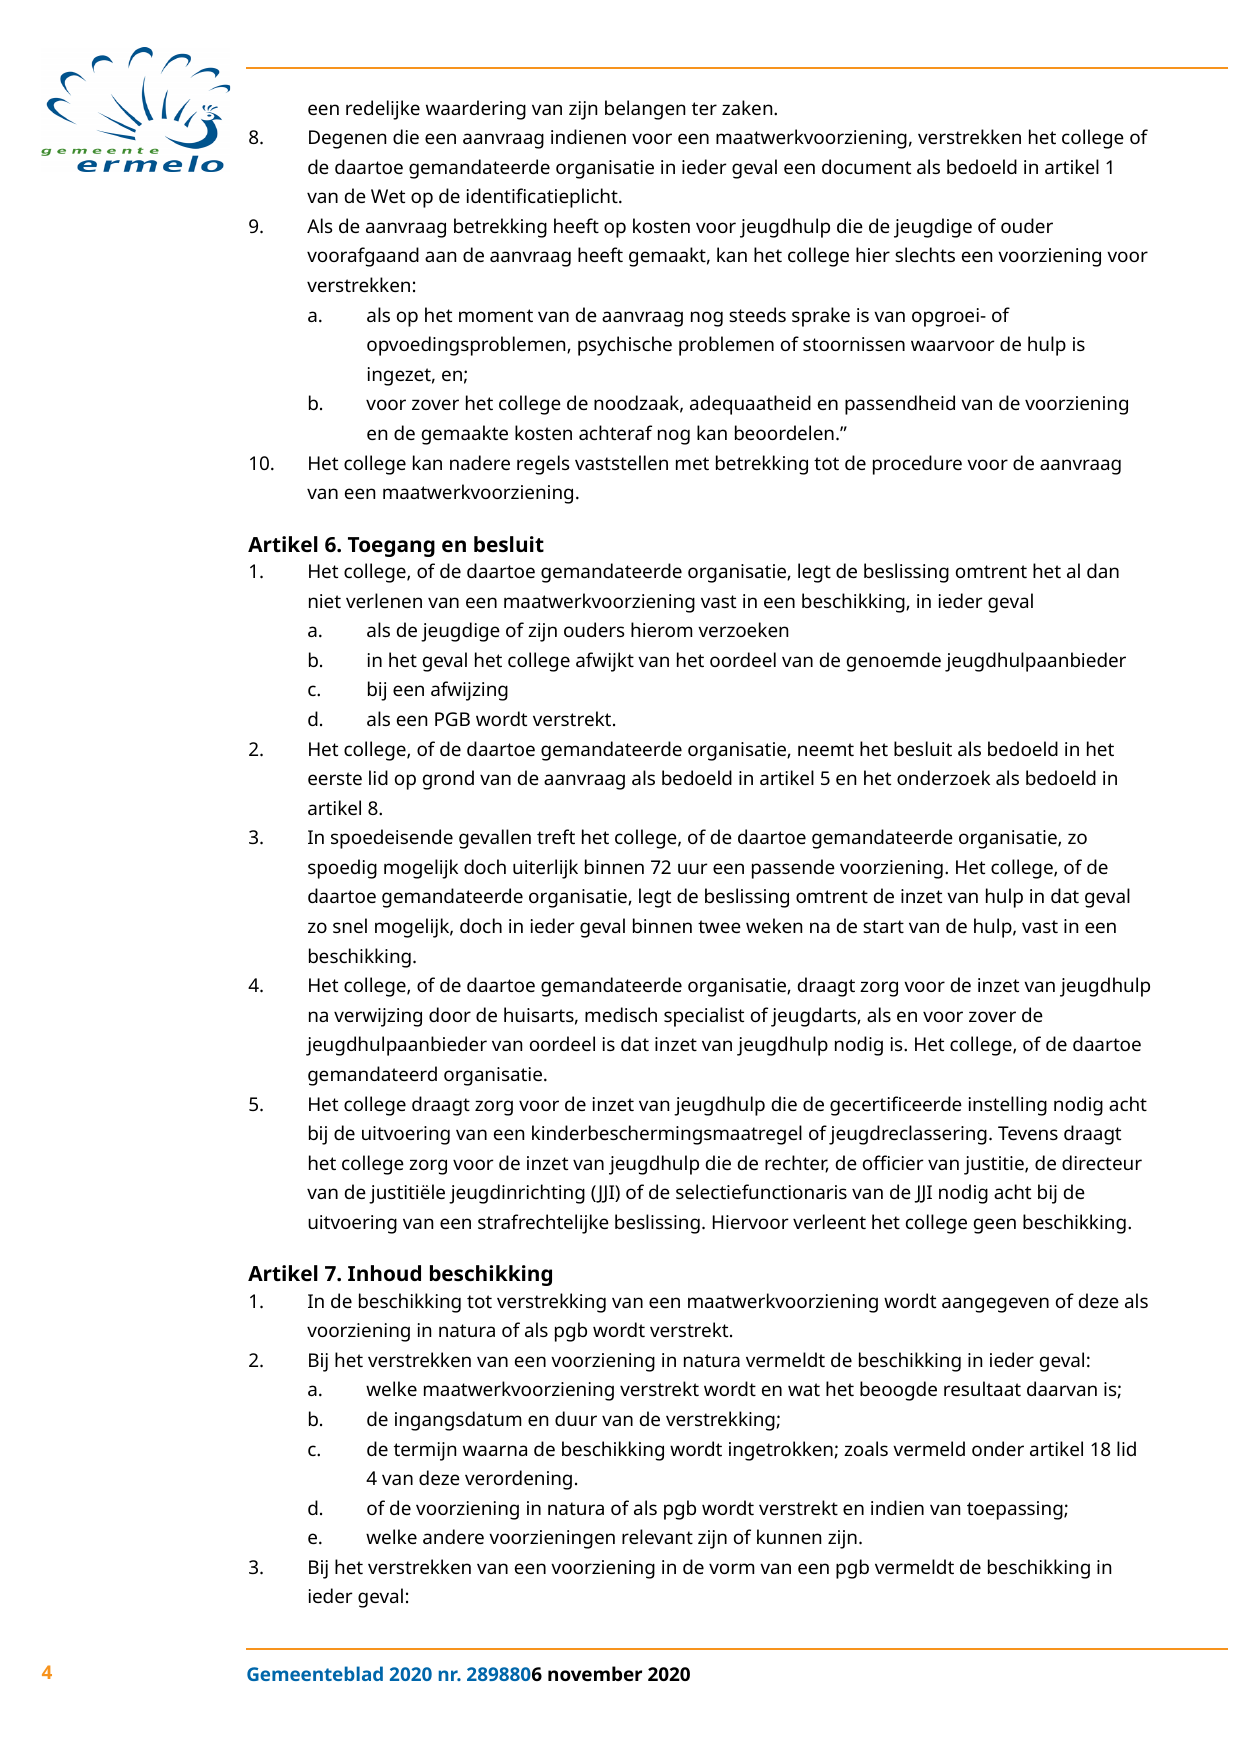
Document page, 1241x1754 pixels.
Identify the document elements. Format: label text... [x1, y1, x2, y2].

picture [41, 47, 231, 172]
list Degenen die een aanvraag indienen voor een maatwerkvoorziening, verstrekken het college of de daartoe gemandateerde organisatie in ieder geval een document als bedoeld in artikel 1 van de Wet op de identificatieplicht. [248, 124, 1152, 209]
list een redelijke waardering van zijn belangen ter zaken. [248, 95, 1152, 121]
list welke andere voorzieningen relevant zijn of kunnen zijn. [307, 1524, 1152, 1550]
list Het college draagt zorg voor de inzet van jeugdhulp die de gecertificeerde instelling nodig acht bij de uitvoering van een kinderbeschermingsmaatregel of jeugdreclassering. Tevens draagt het college zorg voor de inzet van jeugdhulp die de rechter, de officier van justitie, de directeur van de justitiële jeugdinrichting (JJI) of de selectiefunctionaris van de JJI nodig acht bij de uitvoering van een strafrechtelijke beslissing. Hiervoor verleent het college geen beschikking. [248, 1091, 1152, 1235]
list in het geval het college afwijkt van het oordeel van de genoemde jeugdhulpaanbieder [307, 647, 1152, 673]
list als de jeugdige of zijn ouders hierom verzoeken [307, 617, 1152, 643]
text Artikel 7. Inhoud beschikking [248, 1259, 1152, 1288]
list In spoedeisende gevallen treft het college, of de daartoe gemandateerde organisatie, zo spoedig mogelijk doch uiterlijk binnen 72 uur een passende voorziening. Het college, of de daartoe gemandateerde organisatie, legt de beslissing omtrent de inzet van hulp in dat geval zo snel mogelijk, doch in ieder geval binnen twee weken na de start van de hulp, vast in een beschikking. [248, 824, 1152, 968]
list als een PGB wordt verstrekt. [307, 706, 1152, 732]
list voor zover het college de noodzaak, adequaatheid en passendheid van de voorziening en de gemaakte kosten achteraf nog kan beoordelen.” [307, 391, 1152, 446]
list welke maatwerkvoorziening verstrekt wordt en wat het beoogde resultaat daarvan is; [307, 1377, 1152, 1402]
text Artikel 6. Toegang en besluit [248, 530, 1152, 558]
list Als de aanvraag betrekking heeft op kosten voor jeugdhulp die de jeugdige of ouder voorafgaand aan de aanvraag heeft gemaakt, kan het college hier slechts een voorziening voor verstrekken: [248, 213, 1152, 298]
list Het college, of de daartoe gemandateerde organisatie, draagt zorg voor de inzet van jeugdhulp na verwijzing door de huisarts, medisch specialist of jeugdarts, als en voor zover de jeugdhulpaanbieder van oordeel is dat inzet van jeugdhulp nodig is. Het college, of de daartoe gemandateerd organisatie. [248, 972, 1152, 1087]
list Het college, of de daartoe gemandateerde organisatie, neemt het besluit als bedoeld in het eerste lid op grond van de aanvraag als bedoeld in artikel 5 en het onderzoek als bedoeld in artikel 8. [248, 736, 1152, 821]
list Het college, of de daartoe gemandateerde organisatie, legt de beslissing omtrent het al dan niet verlenen van een maatwerkvoorziening vast in een beschikking, in ieder geval [248, 558, 1152, 613]
list de ingangsdatum en duur van de verstrekking; [307, 1406, 1152, 1432]
list als op het moment van de aanvraag nog steeds sprake is van opgroei- of opvoedingsproblemen, psychische problemen of stoornissen waarvoor de hulp is ingezet, en; [307, 302, 1152, 387]
list of de voorziening in natura of als pgb wordt verstrekt en indien van toepassing; [307, 1495, 1152, 1521]
list Bij het verstrekken van een voorziening in natura vermeldt de beschikking in ieder geval: [248, 1347, 1152, 1373]
list bij een afwijzing [307, 677, 1152, 702]
list de termijn waarna de beschikking wordt ingetrokken; zoals vermeld onder artikel 18 lid 4 van deze verordening. [307, 1436, 1152, 1491]
list Het college kan nadere regels vaststellen met betrekking tot de procedure voor de aanvraag van een maatwerkvoorziening. [248, 450, 1152, 505]
list Bij het verstrekken van een voorziening in de vorm van een pgb vermeldt de beschikking in ieder geval: [248, 1554, 1152, 1609]
list In de beschikking tot verstrekking van een maatwerkvoorziening wordt aangegeven of deze als voorziening in natura of als pgb wordt verstrekt. [248, 1288, 1152, 1343]
